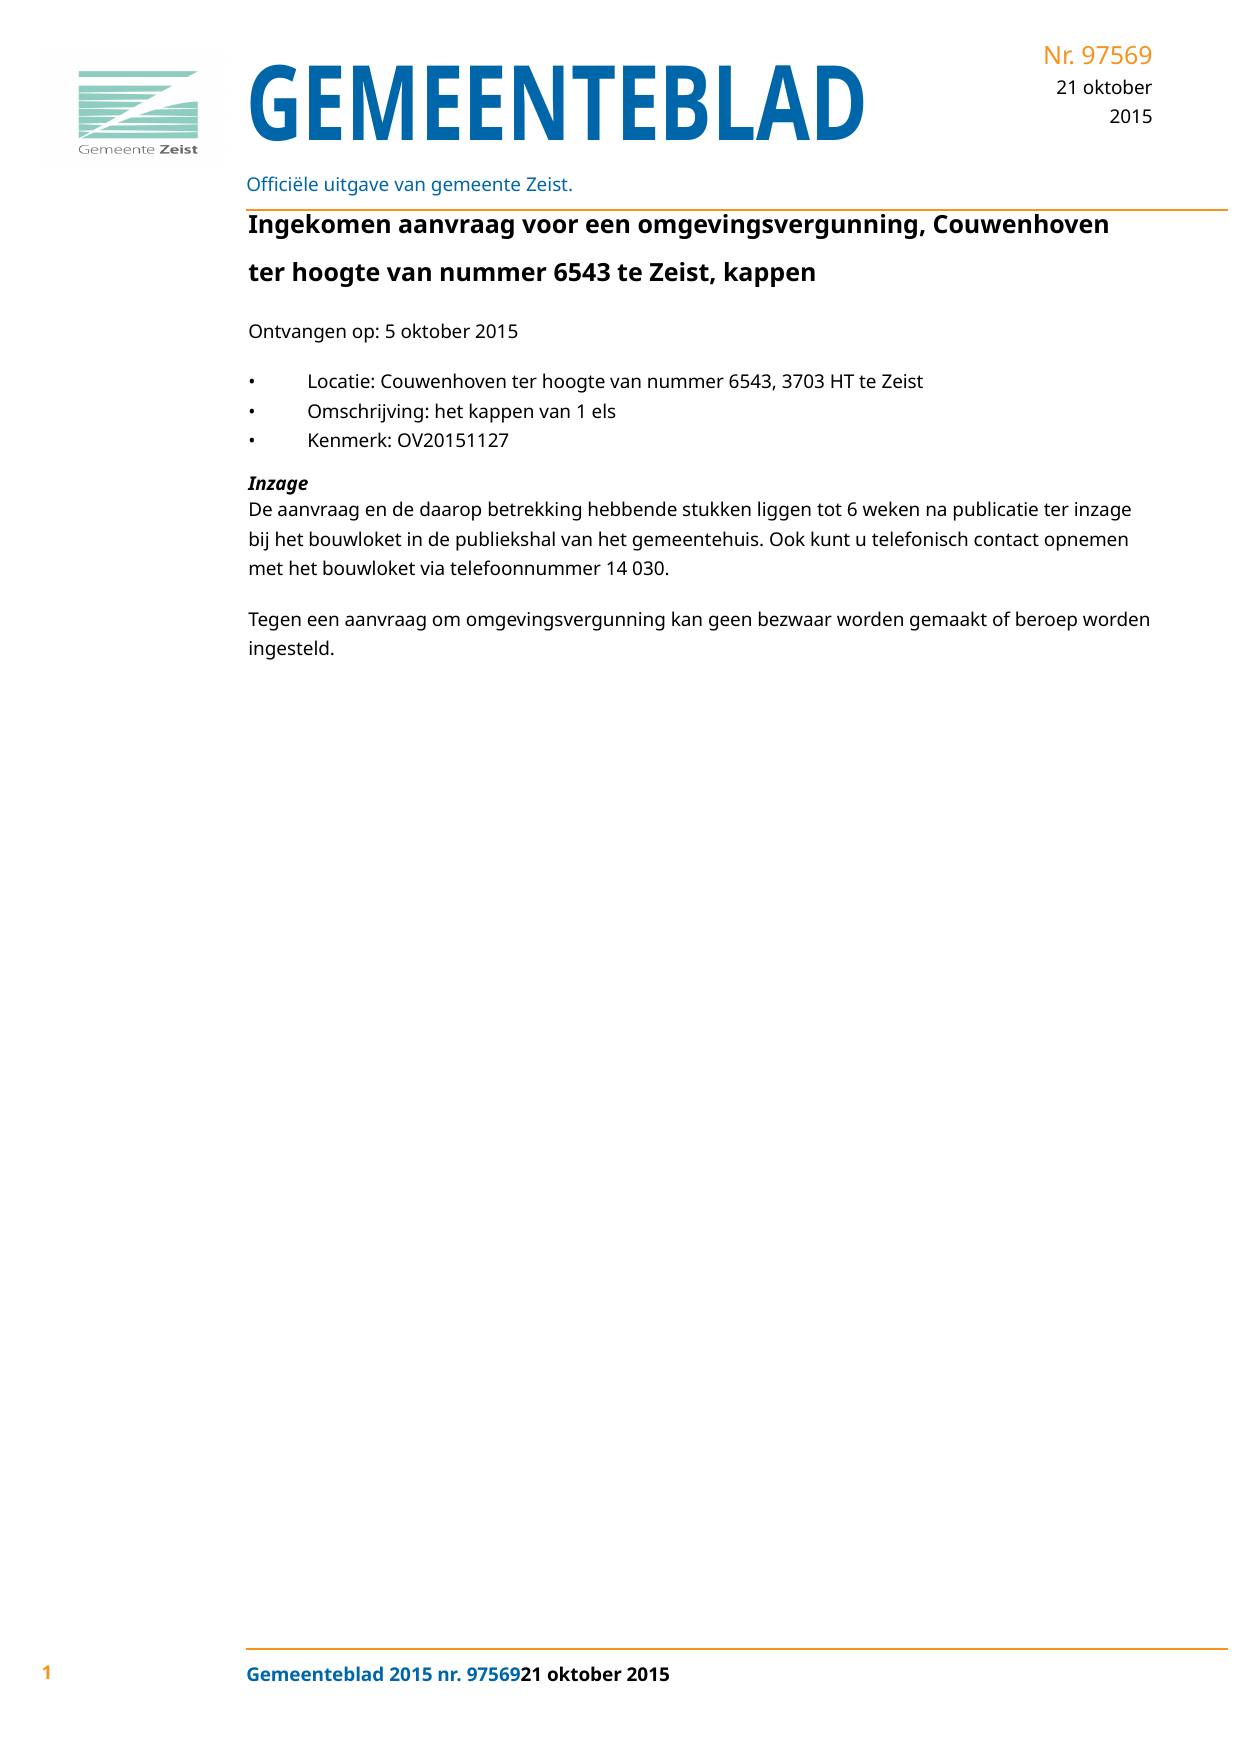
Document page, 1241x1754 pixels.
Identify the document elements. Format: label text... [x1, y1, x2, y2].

text De aanvraag en de daarop betrekking hebbende stukken liggen tot 6 weken na publicatie ter inzage bij het bouwloket in de publiekshal van het gemeentehuis. Ook kunt u telefonisch contact opnemen met het bouwloket via telefoonnummer 14 030. [248, 496, 1152, 581]
text Ingekomen aanvraag voor een omgevingsvergunning, Couwenhoven ter hoogte van nummer 6543 te Zeist, kappen [248, 211, 1152, 288]
text Tegen een aanvraag om omgevingsvergunning kan geen bezwaar worden gemaakt of beroep worden ingesteld. [248, 606, 1152, 661]
text Ontvangen op: 5 oktober 2015 [248, 318, 1152, 344]
list Omschrijving: het kappen van 1 els [248, 398, 1152, 424]
text Inzage [248, 471, 1152, 496]
list Locatie: Couwenhoven ter hoogte van nummer 6543, 3703 HT te Zeist [248, 368, 1152, 394]
list Kenmerk: OV20151127 [248, 427, 1152, 453]
picture [41, 47, 231, 172]
